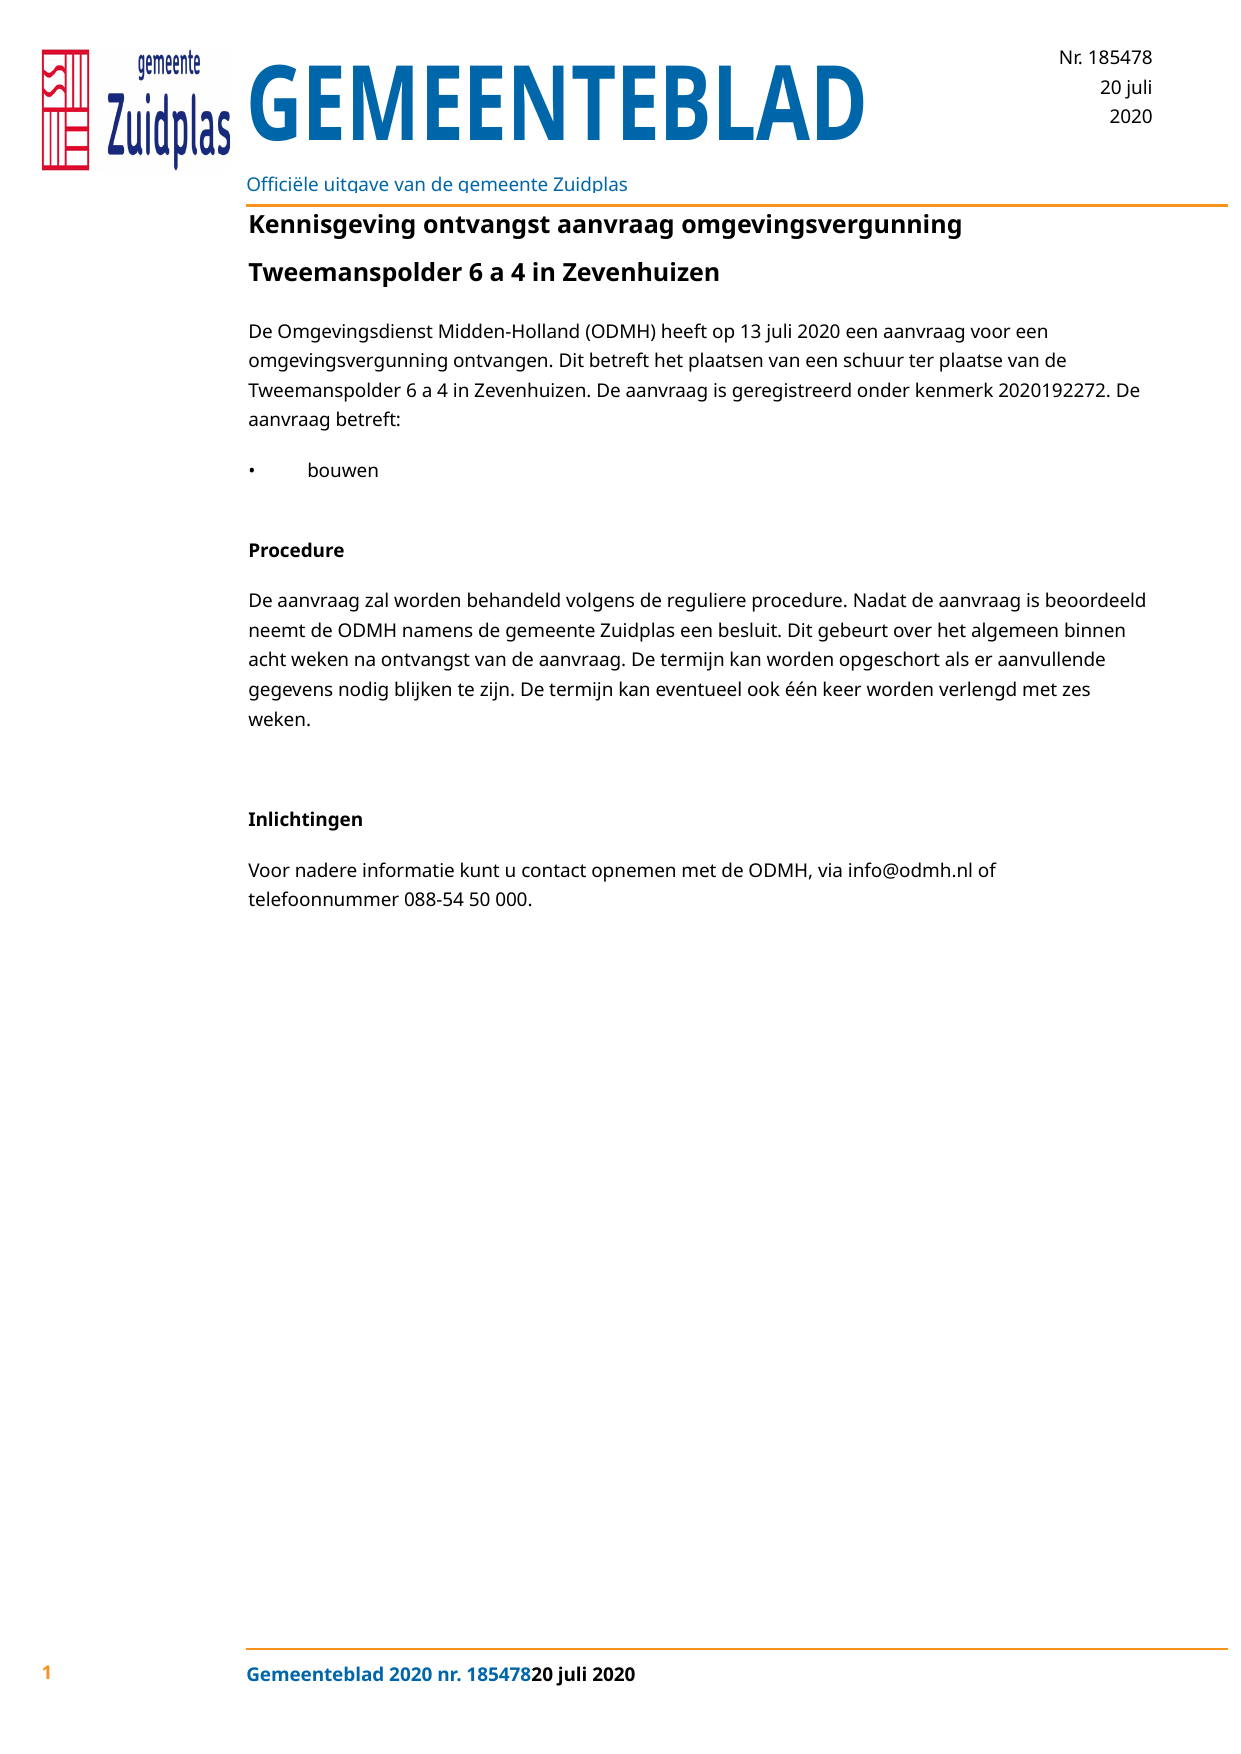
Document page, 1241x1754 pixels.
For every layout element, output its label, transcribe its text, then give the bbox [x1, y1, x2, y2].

text Kennisgeving ontvangst aanvraag omgevingsvergunning Tweemanspolder 6 a 4 in Zevenhuizen [248, 207, 1152, 288]
list bouwen [248, 457, 1152, 483]
picture [41, 47, 231, 172]
text Inlichtingen [248, 807, 1152, 832]
text De Omgevingsdienst Midden-Holland (ODMH) heeft op 13 juli 2020 een aanvraag voor een omgevingsvergunning ontvangen. Dit betreft het plaatsen van een schuur ter plaatse van de Tweemanspolder 6 a 4 in Zevenhuizen. De aanvraag is geregistreerd onder kenmerk 2020192272. De aanvraag betreft: [248, 318, 1152, 432]
text Procedure [248, 537, 1152, 563]
text De aanvraag zal worden behandeld volgens de reguliere procedure. Nadat de aanvraag is beoordeeld neemt de ODMH namens de gemeente Zuidplas een besluit. Dit gebeurt over het algemeen binnen acht weken na ontvangst van de aanvraag. De termijn kan worden opgeschort als er aanvullende gegevens nodig blijken te zijn. De termijn kan eventueel ook één keer worden verlengd met zes weken. [248, 587, 1152, 732]
text Voor nadere informatie kunt u contact opnemen met de ODMH, via info@odmh.nl of telefoonnummer 088-54 50 000. [248, 857, 1152, 912]
